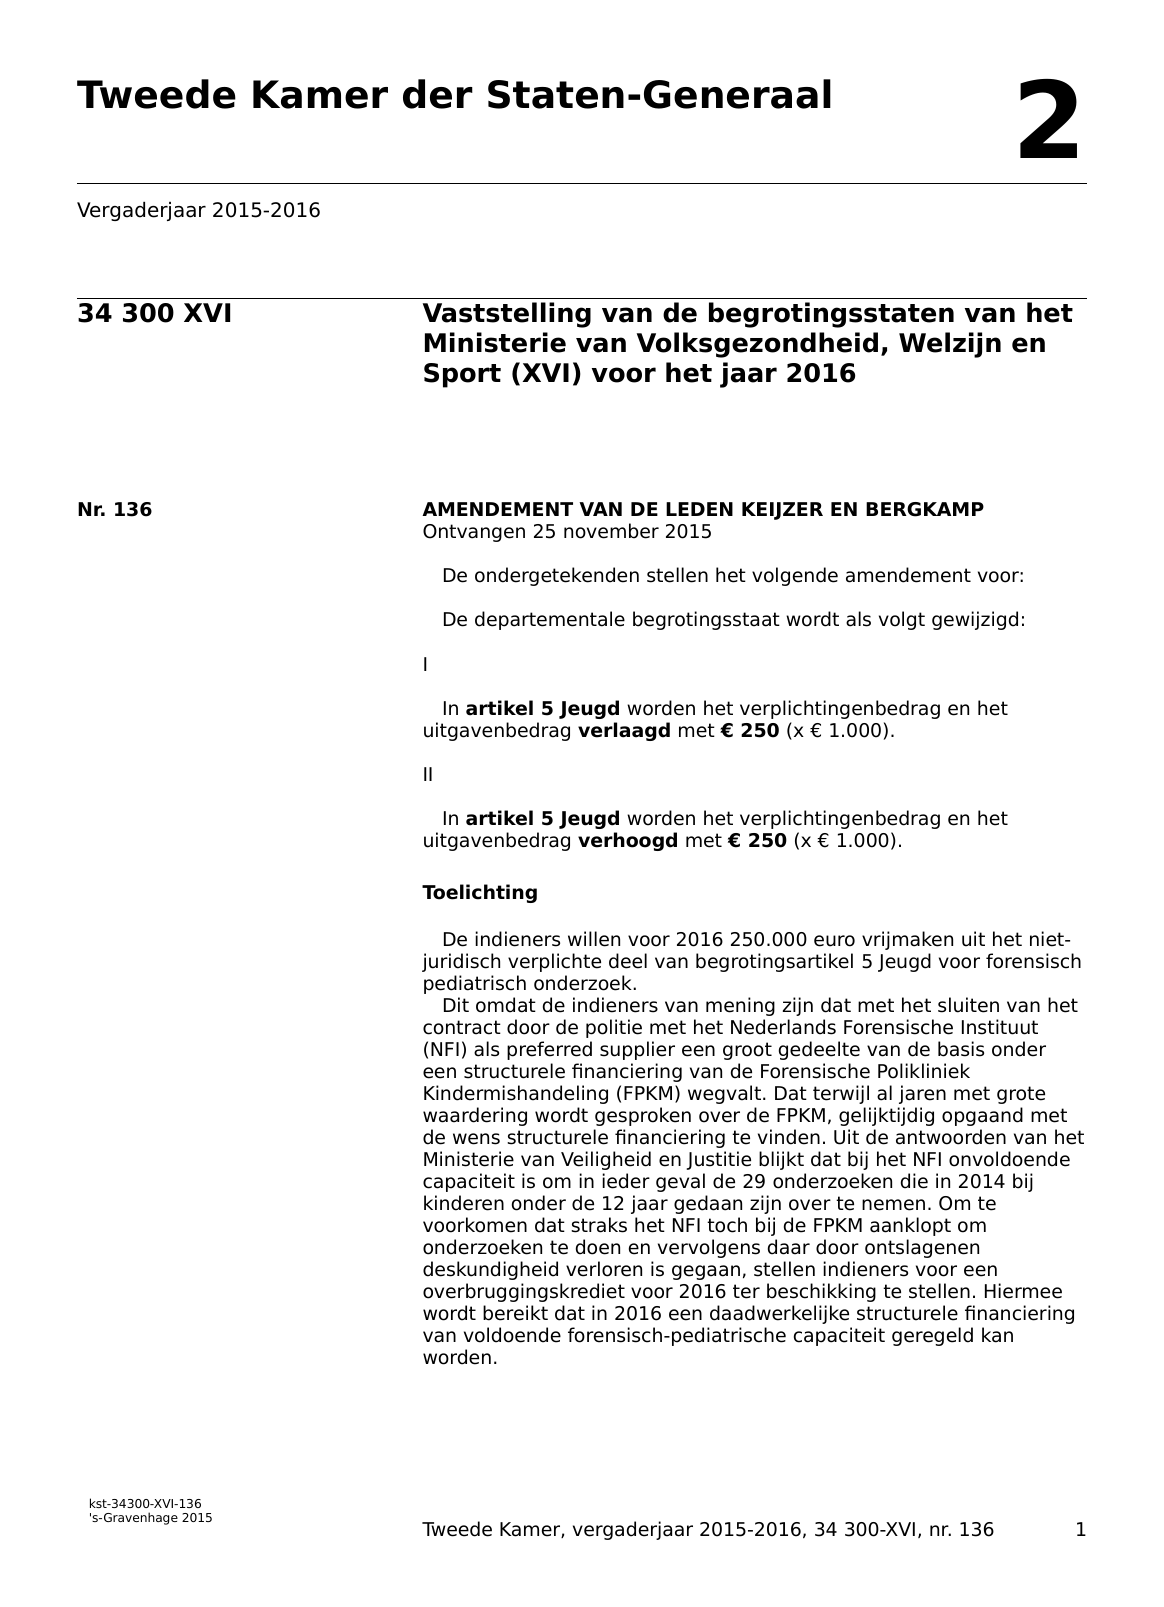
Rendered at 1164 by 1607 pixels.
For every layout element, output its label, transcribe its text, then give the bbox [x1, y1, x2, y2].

text I [422, 653, 1087, 676]
table_header Tweede Kamer der Staten-Generaal [77, 59, 886, 183]
text Dit omdat de indieners van mening zijn dat met het sluiten van het contract door de politie met het Nederlands Forensische Instituut (NFI) als preferred supplier een groot gedeelte van de basis onder een structurele financiering van de Forensische Polikliniek Kindermishandeling (FPKM) wegvalt. Dat terwijl al jaren met grote waardering wordt gesproken over de FPKM, gelijktijdig opgaand met de wens structurele financiering te vinden. Uit de antwoorden van het Ministerie van Veiligheid en Justitie blijkt dat bij het NFI onvoldoende capaciteit is om in ieder geval de 29 onderzoeken die in 2014 bij kinderen onder de 12 jaar gedaan zijn over te nemen. Om te voorkomen dat straks het NFI toch bij de FPKM aanklopt om onderzoeken te doen en vervolgens daar door ontslagenen deskundigheid verloren is gegaan, stellen indieners voor een overbruggingskrediet voor 2016 ter beschikking te stellen. Hiermee wordt bereikt dat in 2016 een daadwerkelijke structurele financiering van voldoende forensisch-pediatrische capaciteit geregeld kan worden. [422, 995, 1087, 1368]
text De ondergetekenden stellen het volgende amendement voor: [422, 565, 1087, 587]
subtitle Nr. 136 AMENDEMENT VAN DE LEDEN KEIJZER EN BERGKAMP [77, 499, 1087, 521]
text De indieners willen voor 2016 250.000 euro vrijmaken uit het niet-juridisch verplichte deel van begrotingsartikel 5 Jeugd voor forensisch pediatrisch onderzoek. [422, 929, 1087, 995]
text 's-Gravenhage 2015 [88, 1511, 323, 1525]
text In artikel 5 Jeugd worden het verplichtingenbedrag en het uitgavenbedrag verhoogd met € 250 (x € 1.000). [422, 808, 1087, 852]
subtitle 34 300 XVI Vaststelling van de begrotingsstaten van het Ministerie van Volksgezondheid, Welzijn en Sport (XVI) voor het jaar 2016 [77, 299, 1087, 388]
text II [422, 764, 1087, 786]
text kst-34300-XVI-136 [88, 1497, 323, 1511]
text Ontvangen 25 november 2015 [422, 521, 1087, 543]
subtitle Toelichting [422, 882, 1087, 904]
table_cell Vergaderjaar 2015-2016 [77, 184, 1087, 298]
text In artikel 5 Jeugd worden het verplichtingenbedrag en het uitgavenbedrag verlaagd met € 250 (x € 1.000). [422, 698, 1087, 742]
text De departementale begrotingsstaat wordt als volgt gewijzigd: [422, 609, 1087, 631]
table_header 2 [886, 59, 1087, 183]
